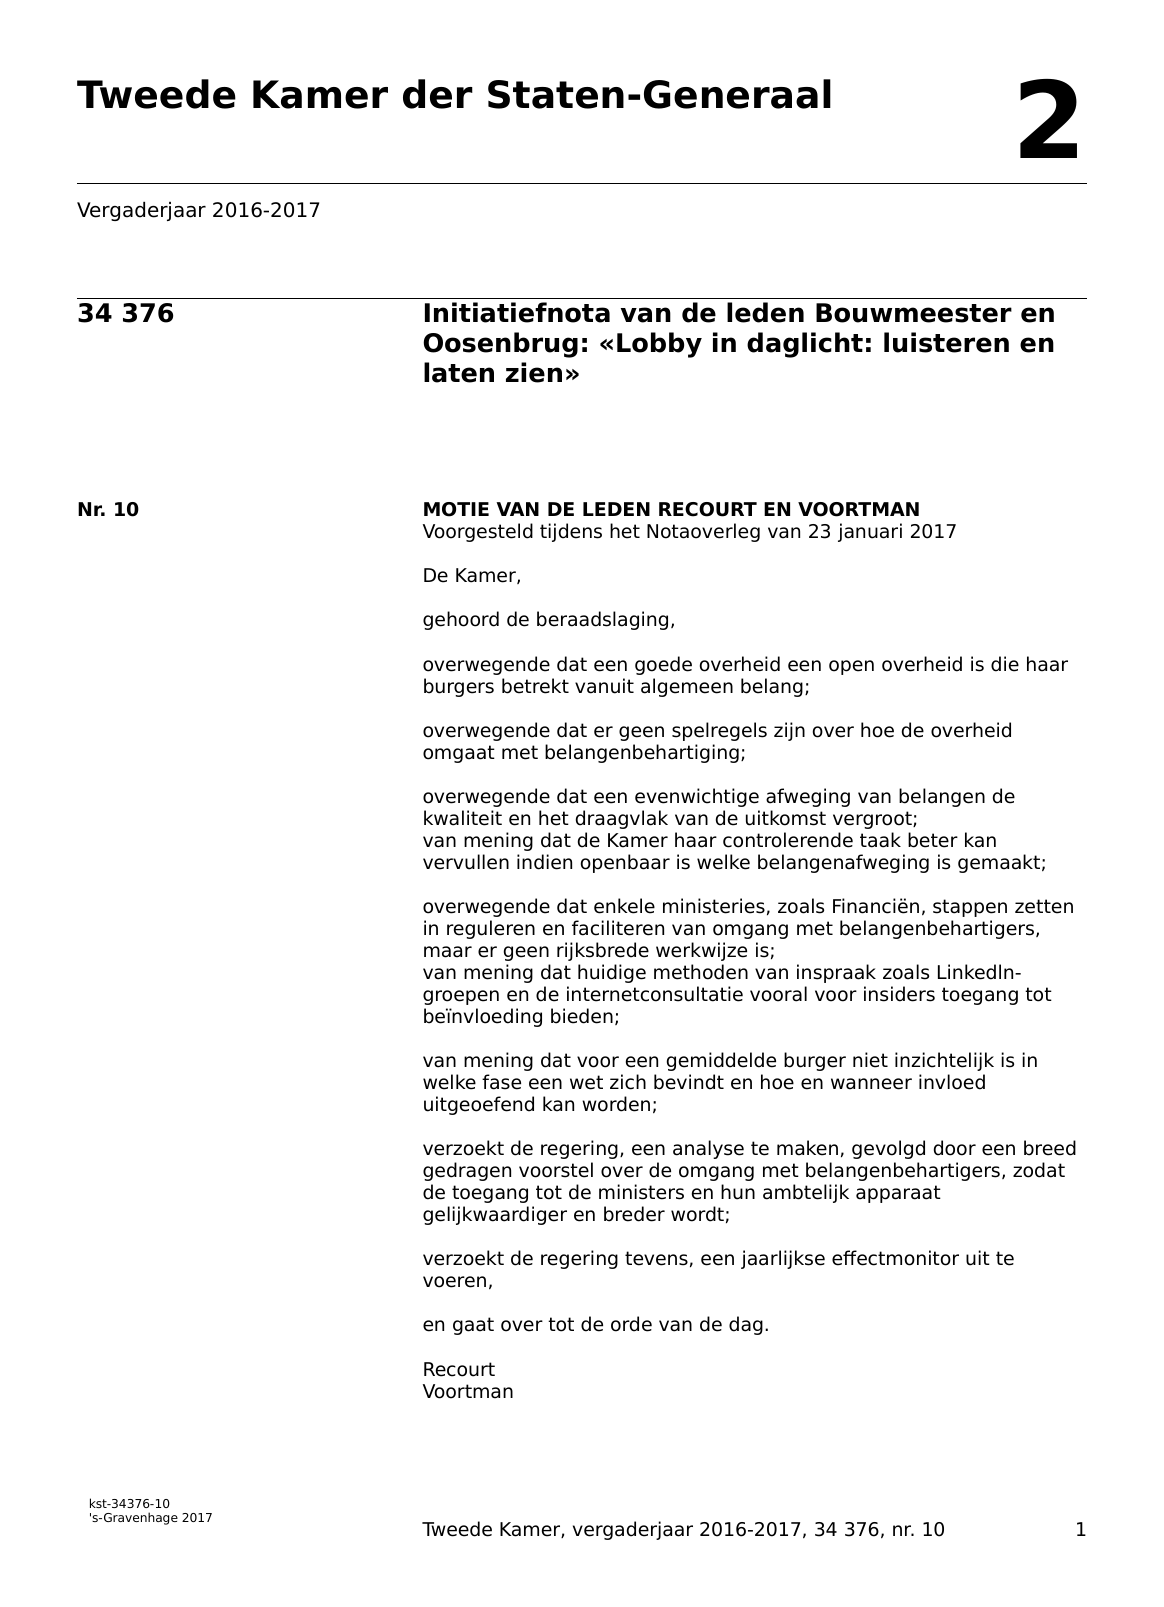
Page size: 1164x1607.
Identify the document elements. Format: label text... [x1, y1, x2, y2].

table_cell Vergaderjaar 2016-2017 [77, 184, 1087, 298]
subtitle 34 376 Initiatiefnota van de leden Bouwmeester en Oosenbrug: «Lobby in daglicht: luisteren en laten zien» [77, 299, 1087, 388]
text overwegende dat een evenwichtige afweging van belangen de kwaliteit en het draagvlak van de uitkomst vergroot; [422, 786, 1087, 830]
text overwegende dat een goede overheid een open overheid is die haar burgers betrekt vanuit algemeen belang; [422, 653, 1087, 697]
text en gaat over tot de orde van de dag. [422, 1314, 1087, 1336]
text overwegende dat enkele ministeries, zoals Financiën, stappen zetten in reguleren en faciliteren van omgang met belangenbehartigers, maar er geen rijksbrede werkwijze is; [422, 896, 1087, 962]
text 's-Gravenhage 2017 [88, 1511, 323, 1525]
text verzoekt de regering tevens, een jaarlijkse effectmonitor uit te voeren, [422, 1248, 1087, 1292]
text De Kamer, [422, 565, 1087, 587]
text Recourt [422, 1358, 1087, 1381]
text van mening dat voor een gemiddelde burger niet inzichtelijk is in welke fase een wet zich bevindt en hoe en wanneer invloed uitgeoefend kan worden; [422, 1050, 1087, 1116]
table_header 2 [886, 59, 1087, 183]
text Voortman [422, 1381, 1087, 1402]
text gehoord de beraadslaging, [422, 609, 1087, 631]
text verzoekt de regering, een analyse te maken, gevolgd door een breed gedragen voorstel over de omgang met belangenbehartigers, zodat de toegang tot de ministers en hun ambtelijk apparaat gelijkwaardiger en breder wordt; [422, 1138, 1087, 1226]
text van mening dat huidige methoden van inspraak zoals Linkedln-groepen en de internetconsultatie vooral voor insiders toegang tot beïnvloeding bieden; [422, 962, 1087, 1028]
text kst-34376-10 [88, 1497, 323, 1511]
text overwegende dat er geen spelregels zijn over hoe de overheid omgaat met belangenbehartiging; [422, 720, 1087, 764]
subtitle Nr. 10 MOTIE VAN DE LEDEN RECOURT EN VOORTMAN [77, 499, 1087, 521]
text van mening dat de Kamer haar controlerende taak beter kan vervullen indien openbaar is welke belangenafweging is gemaakt; [422, 830, 1087, 874]
text Voorgesteld tijdens het Notaoverleg van 23 januari 2017 [422, 521, 1087, 543]
table_header Tweede Kamer der Staten-Generaal [77, 59, 886, 183]
